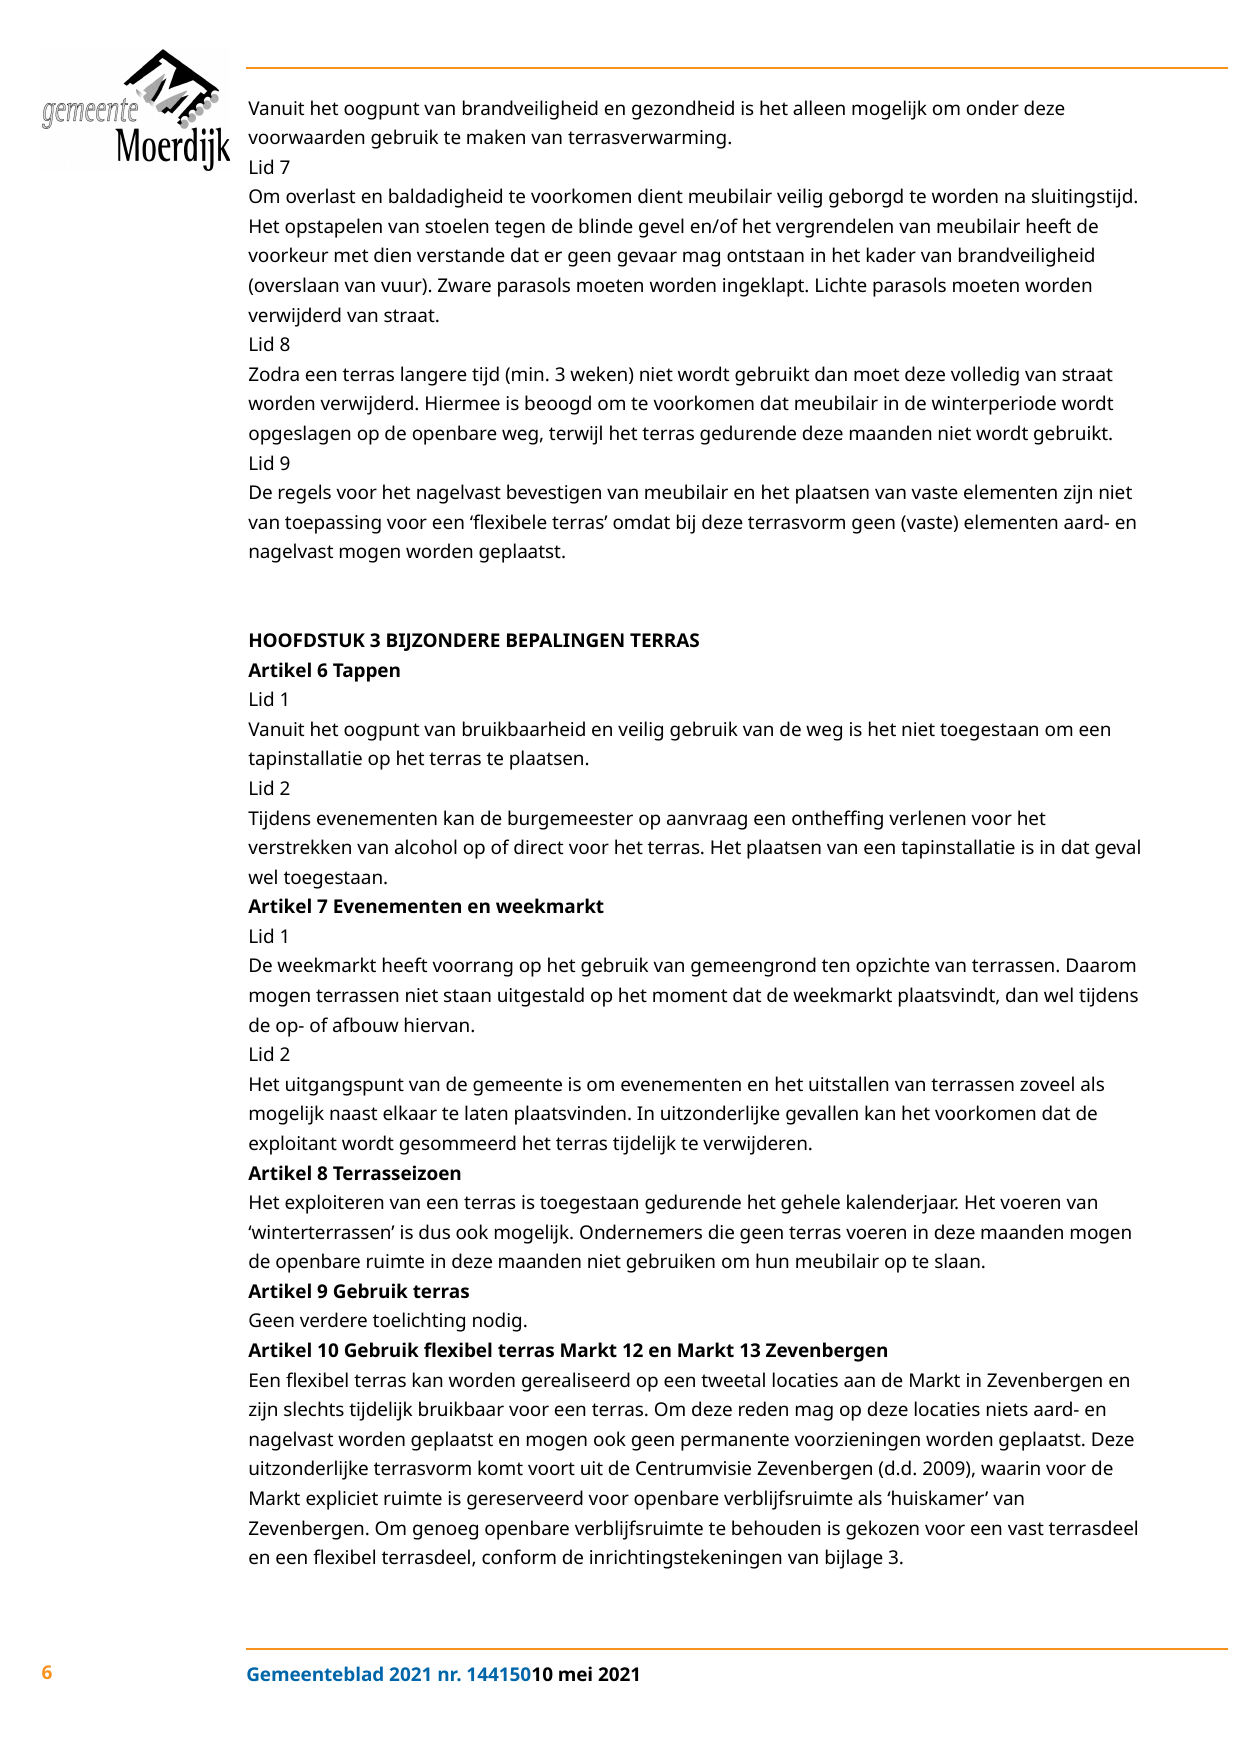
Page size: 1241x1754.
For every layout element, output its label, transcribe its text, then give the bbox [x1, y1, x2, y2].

text Tijdens evenementen kan de burgemeester op aanvraag een ontheffing verlenen voor het verstrekken van alcohol op of direct voor het terras. Het plaatsen van een tapinstallatie is in dat geval wel toegestaan. [248, 805, 1152, 890]
text Lid 1 [248, 923, 1152, 949]
text Geen verdere toelichting nodig. [248, 1308, 1152, 1333]
text Het uitgangspunt van de gemeente is om evenementen en het uitstallen van terrassen zoveel als mogelijk naast elkaar te laten plaatsvinden. In uitzonderlijke gevallen kan het voorkomen dat de exploitant wordt gesommeerd het terras tijdelijk te verwijderen. [248, 1071, 1152, 1156]
text HOOFDSTUK 3 BIJZONDERE BEPALINGEN TERRAS [248, 627, 1152, 653]
text Artikel 7 Evenementen en weekmarkt [248, 893, 1152, 919]
text Een flexibel terras kan worden gerealiseerd op een tweetal locaties aan de Markt in Zevenbergen en zijn slechts tijdelijk bruikbaar voor een terras. Om deze reden mag op deze locaties niets aard- en nagelvast worden geplaatst en mogen ook geen permanente voorzieningen worden geplaatst. Deze uitzonderlijke terrasvorm komt voort uit de Centrumvisie Zevenbergen (d.d. 2009), waarin voor de Markt expliciet ruimte is gereserveerd voor openbare verblijfsruimte als ‘huiskamer’ van Zevenbergen. Om genoeg openbare verblijfsruimte te behouden is gekozen voor een vast terrasdeel en een flexibel terrasdeel, conform de inrichtingstekeningen van bijlage 3. [248, 1367, 1152, 1570]
picture [41, 47, 231, 172]
text Zodra een terras langere tijd (min. 3 weken) niet wordt gebruikt dan moet deze volledig van straat worden verwijderd. Hiermee is beoogd om te voorkomen dat meubilair in de winterperiode wordt opgeslagen op de openbare weg, terwijl het terras gedurende deze maanden niet wordt gebruikt. [248, 361, 1152, 446]
text De regels voor het nagelvast bevestigen van meubilair en het plaatsen van vaste elementen zijn niet van toepassing voor een ‘flexibele terras’ omdat bij deze terrasvorm geen (vaste) elementen aard- en nagelvast mogen worden geplaatst. [248, 479, 1152, 564]
text De weekmarkt heeft voorrang op het gebruik van gemeengrond ten opzichte van terrassen. Daarom mogen terrassen niet staan uitgestald op het moment dat de weekmarkt plaatsvindt, dan wel tijdens de op- of afbouw hiervan. [248, 953, 1152, 1038]
text Lid 2 [248, 1041, 1152, 1067]
text Lid 2 [248, 775, 1152, 801]
text Om overlast en baldadigheid te voorkomen dient meubilair veilig geborgd te worden na sluitingstijd. Het opstapelen van stoelen tegen de blinde gevel en/of het vergrendelen van meubilair heeft de voorkeur met dien verstande dat er geen gevaar mag ontstaan in het kader van brandveiligheid (overslaan van vuur). Zware parasols moeten worden ingeklapt. Lichte parasols moeten worden verwijderd van straat. [248, 183, 1152, 328]
text Lid 9 [248, 450, 1152, 476]
text Lid 1 [248, 686, 1152, 712]
text Artikel 9 Gebruik terras [248, 1278, 1152, 1304]
text Artikel 10 Gebruik flexibel terras Markt 12 en Markt 13 Zevenbergen [248, 1337, 1152, 1363]
text Lid 7 [248, 154, 1152, 180]
text Vanuit het oogpunt van brandveiligheid en gezondheid is het alleen mogelijk om onder deze voorwaarden gebruik te maken van terrasverwarming. [248, 95, 1152, 150]
text Vanuit het oogpunt van bruikbaarheid en veilig gebruik van de weg is het niet toegestaan om een tapinstallatie op het terras te plaatsen. [248, 716, 1152, 771]
text Artikel 6 Tappen [248, 657, 1152, 683]
text Het exploiteren van een terras is toegestaan gedurende het gehele kalenderjaar. Het voeren van ‘winterterrassen’ is dus ook mogelijk. Ondernemers die geen terras voeren in deze maanden mogen de openbare ruimte in deze maanden niet gebruiken om hun meubilair op te slaan. [248, 1189, 1152, 1274]
text Lid 8 [248, 331, 1152, 357]
text Artikel 8 Terrasseizoen [248, 1160, 1152, 1186]
